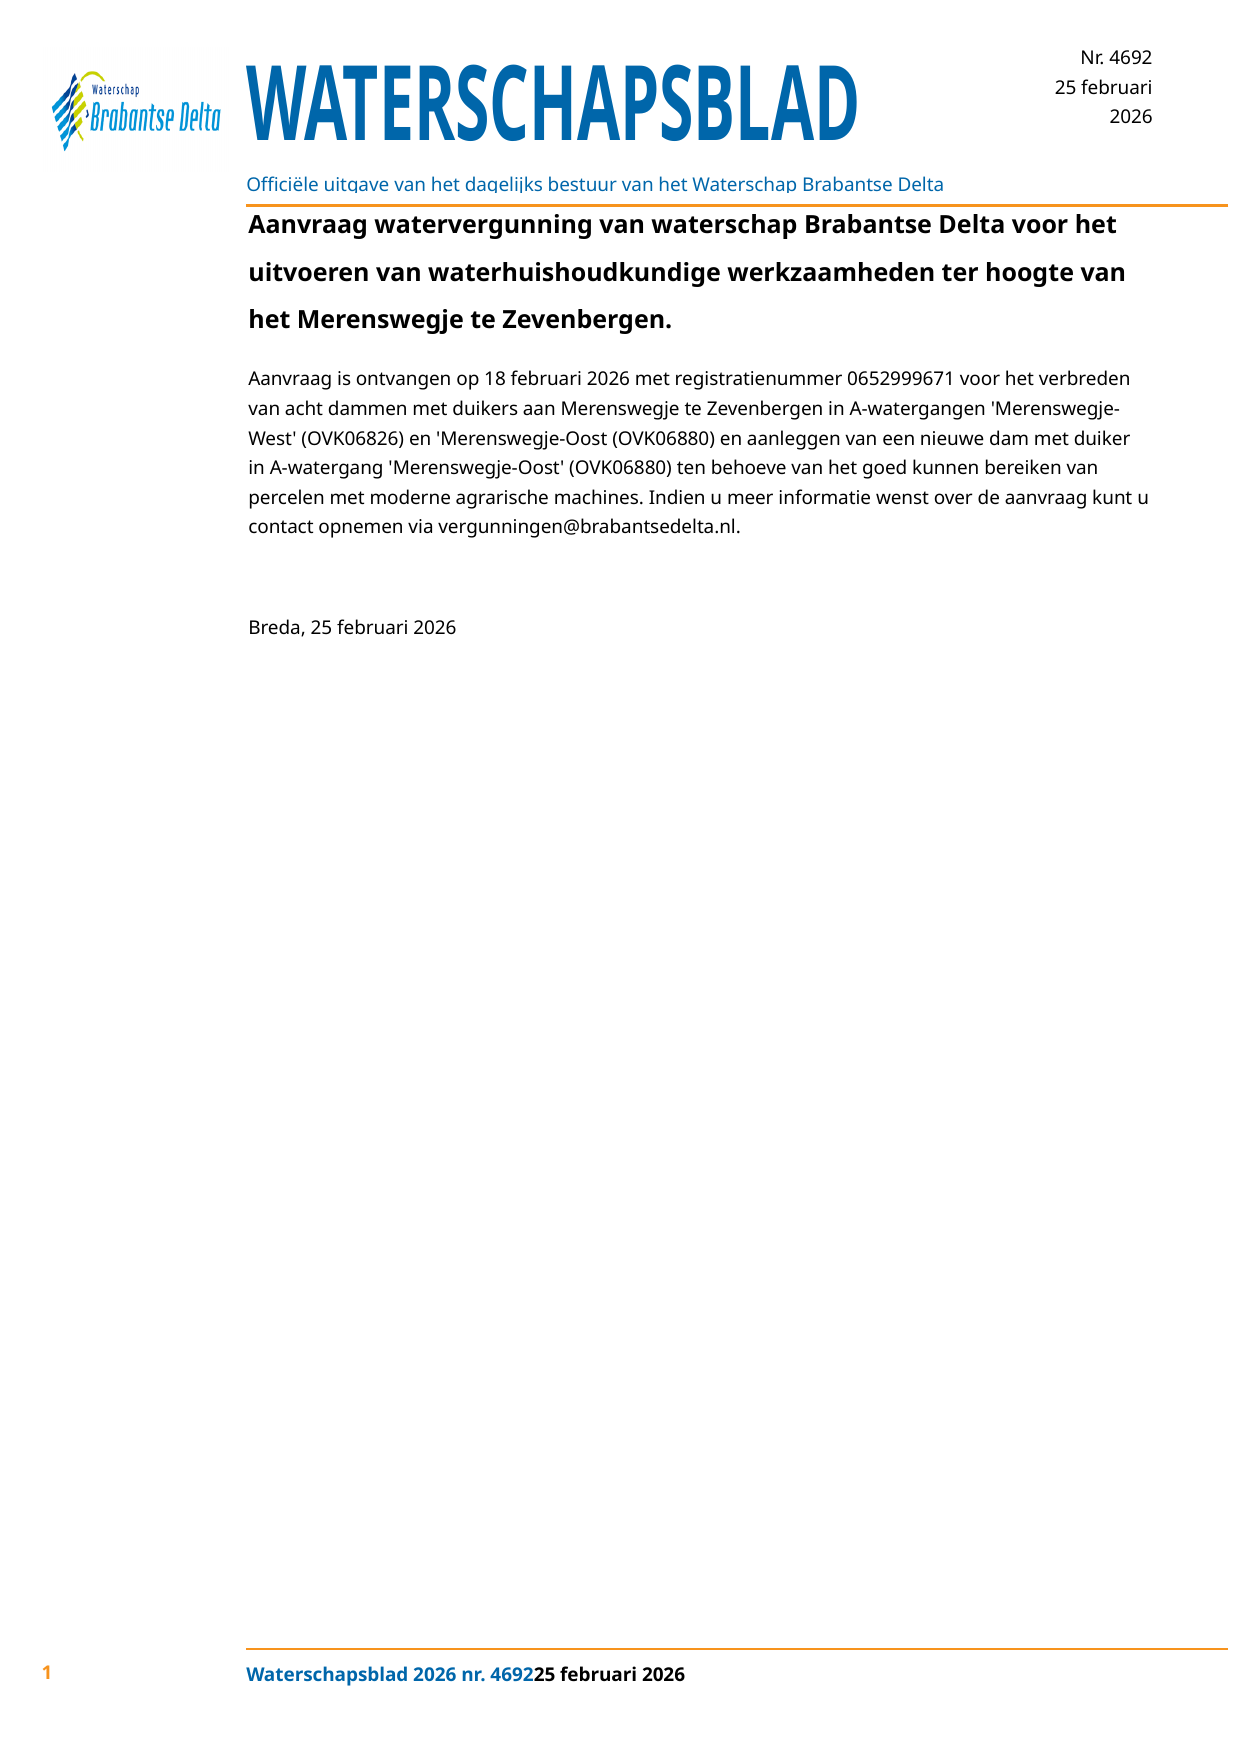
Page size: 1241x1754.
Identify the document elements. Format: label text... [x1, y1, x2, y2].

picture [41, 47, 231, 172]
text Aanvraag is ontvangen op 18 februari 2026 met registratienummer 0652999671 voor het verbreden van acht dammen met duikers aan Merenswegje te Zevenbergen in A-watergangen 'Merenswegje-West' (OVK06826) en 'Merenswegje-Oost (OVK06880) en aanleggen van een nieuwe dam met duiker in A-watergang 'Merenswegje-Oost' (OVK06880) ten behoeve van het goed kunnen bereiken van percelen met moderne agrarische machines. Indien u meer informatie wenst over de aanvraag kunt u contact opnemen via vergunningen@brabantsedelta.nl. [248, 366, 1152, 539]
text Breda, 25 februari 2026 [248, 614, 1152, 640]
text Aanvraag watervergunning van waterschap Brabantse Delta voor het uitvoeren van waterhuishoudkundige werkzaamheden ter hoogte van het Merenswegje te Zevenbergen. [248, 207, 1152, 336]
